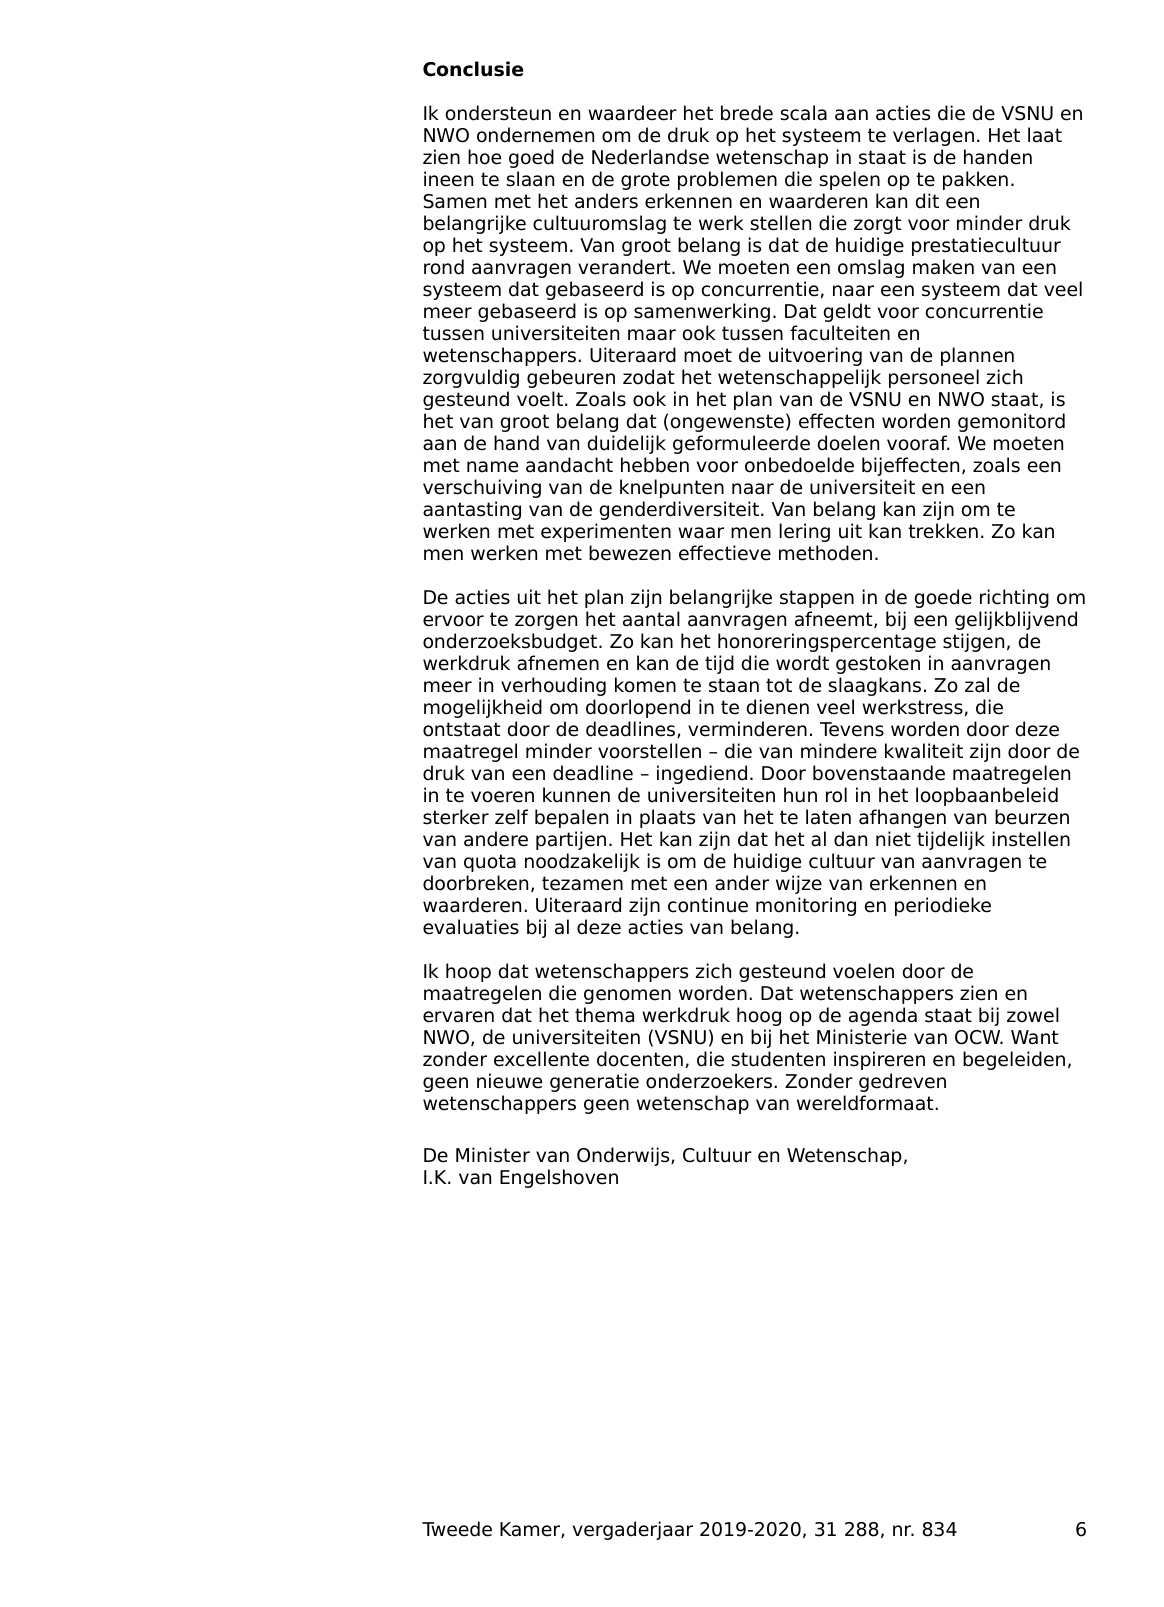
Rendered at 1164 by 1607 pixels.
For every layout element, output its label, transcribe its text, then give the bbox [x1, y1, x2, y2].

subtitle Conclusie [422, 59, 1087, 81]
text De acties uit het plan zijn belangrijke stappen in de goede richting om ervoor te zorgen het aantal aanvragen afneemt, bij een gelijkblijvend onderzoeksbudget. Zo kan het honoreringspercentage stijgen, de werkdruk afnemen en kan de tijd die wordt gestoken in aanvragen meer in verhouding komen te staan tot de slaagkans. Zo zal de mogelijkheid om doorlopend in te dienen veel werkstress, die ontstaat door de deadlines, verminderen. Tevens worden door deze maatregel minder voorstellen – die van mindere kwaliteit zijn door de druk van een deadline – ingediend. Door bovenstaande maatregelen in te voeren kunnen de universiteiten hun rol in het loopbaanbeleid sterker zelf bepalen in plaats van het te laten afhangen van beurzen van andere partijen. Het kan zijn dat het al dan niet tijdelijk instellen van quota noodzakelijk is om de huidige cultuur van aanvragen te doorbreken, tezamen met een ander wijze van erkennen en waarderen. Uiteraard zijn continue monitoring en periodieke evaluaties bij al deze acties van belang. [422, 587, 1087, 939]
text Ik hoop dat wetenschappers zich gesteund voelen door de maatregelen die genomen worden. Dat wetenschappers zien en ervaren dat het thema werkdruk hoog op de agenda staat bij zowel NWO, de universiteiten (VSNU) en bij het Ministerie van OCW. Want zonder excellente docenten, die studenten inspireren en begeleiden, geen nieuwe generatie onderzoekers. Zonder gedreven wetenschappers geen wetenschap van wereldformaat. [422, 961, 1087, 1115]
text De Minister van Onderwijs, Cultuur en Wetenschap, I.K. van Engelshoven [422, 1145, 1087, 1189]
text Ik ondersteun en waardeer het brede scala aan acties die de VSNU en NWO ondernemen om de druk op het systeem te verlagen. Het laat zien hoe goed de Nederlandse wetenschap in staat is de handen ineen te slaan en de grote problemen die spelen op te pakken. Samen met het anders erkennen en waarderen kan dit een belangrijke cultuuromslag te werk stellen die zorgt voor minder druk op het systeem. Van groot belang is dat de huidige prestatiecultuur rond aanvragen verandert. We moeten een omslag maken van een systeem dat gebaseerd is op concurrentie, naar een systeem dat veel meer gebaseerd is op samenwerking. Dat geldt voor concurrentie tussen universiteiten maar ook tussen faculteiten en wetenschappers. Uiteraard moet de uitvoering van de plannen zorgvuldig gebeuren zodat het wetenschappelijk personeel zich gesteund voelt. Zoals ook in het plan van de VSNU en NWO staat, is het van groot belang dat (ongewenste) effecten worden gemonitord aan de hand van duidelijk geformuleerde doelen vooraf. We moeten met name aandacht hebben voor onbedoelde bijeffecten, zoals een verschuiving van de knelpunten naar de universiteit en een aantasting van de genderdiversiteit. Van belang kan zijn om te werken met experimenten waar men lering uit kan trekken. Zo kan men werken met bewezen effectieve methoden. [422, 103, 1087, 565]
